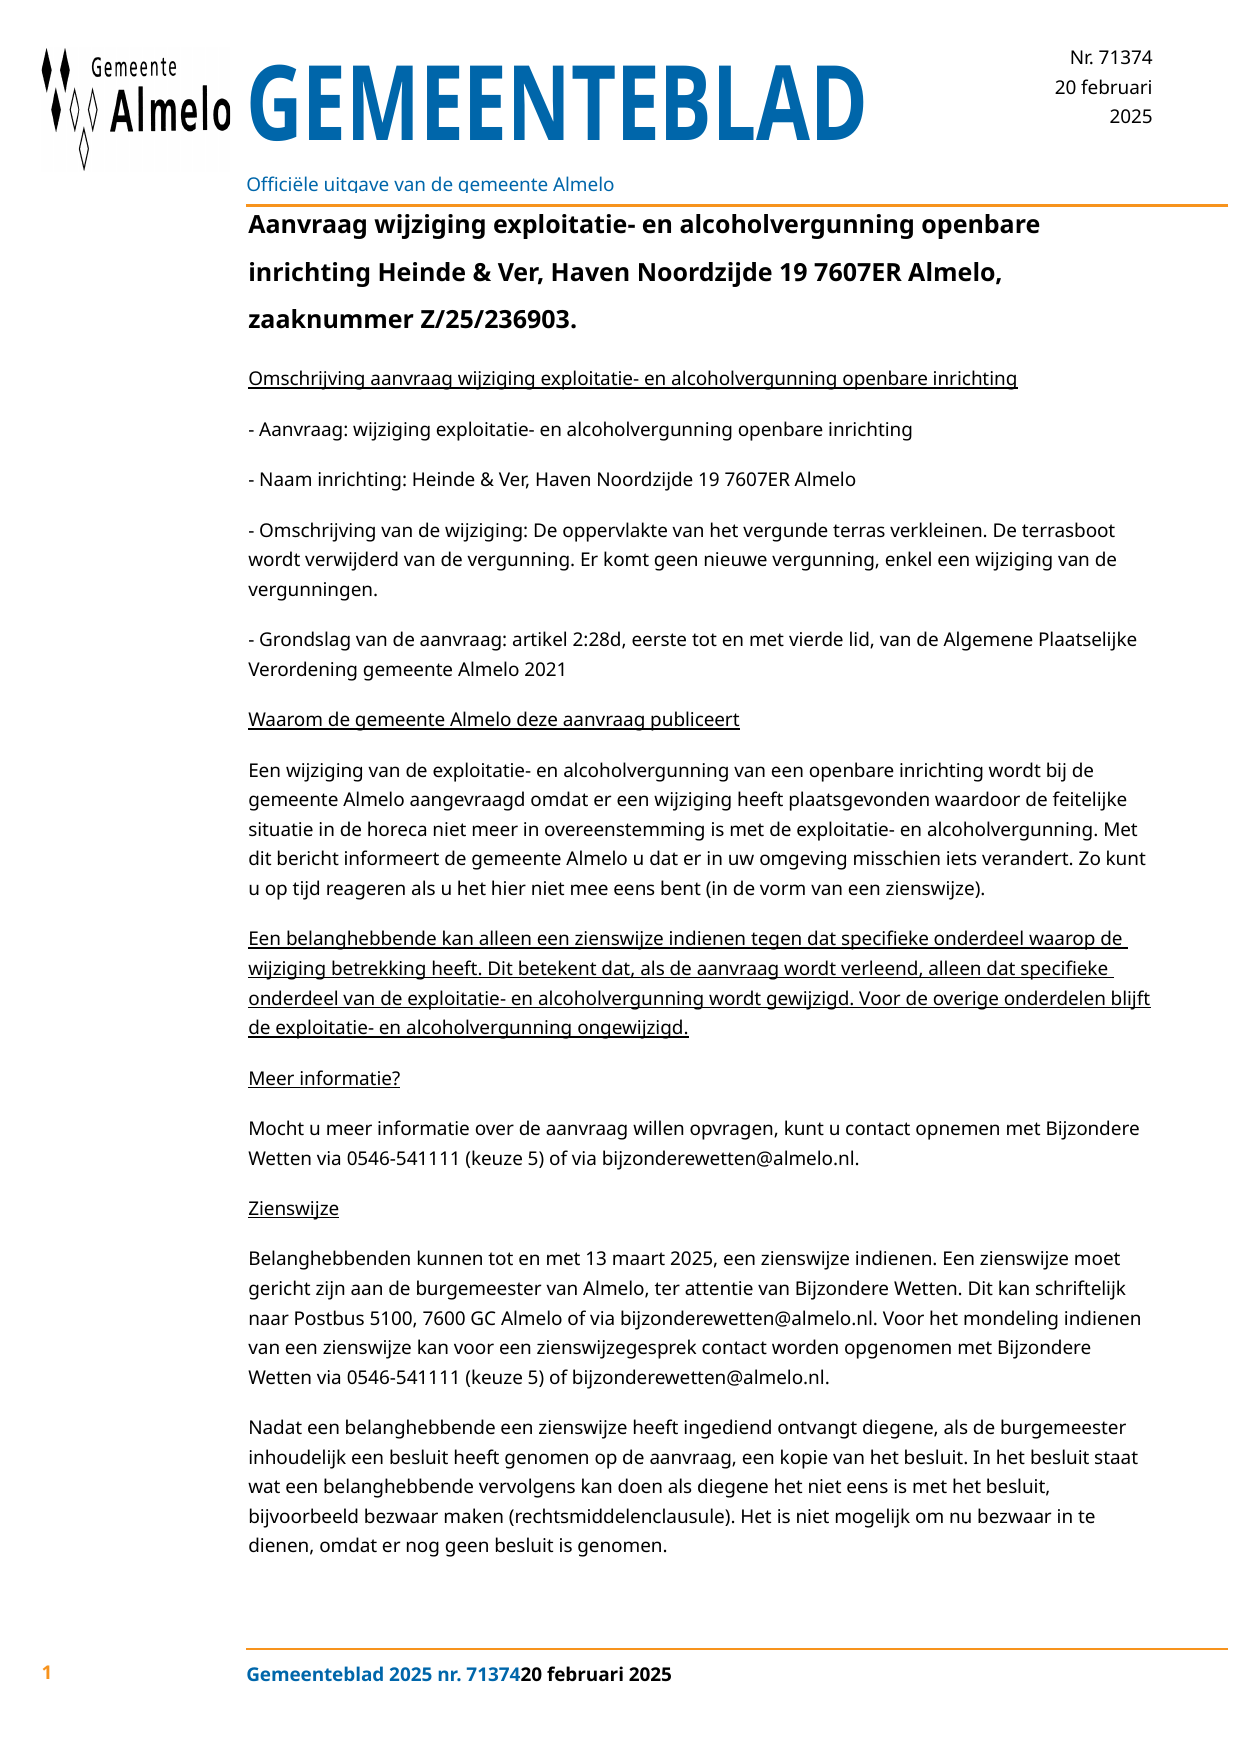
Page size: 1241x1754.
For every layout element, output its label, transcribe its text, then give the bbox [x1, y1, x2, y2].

text Waarom de gemeente Almelo deze aanvraag publiceert [248, 706, 1152, 732]
text - Naam inrichting: Heinde & Ver, Haven Noordzijde 19 7607ER Almelo [248, 466, 1152, 492]
picture [41, 47, 231, 172]
text Aanvraag wijziging exploitatie- en alcoholvergunning openbare inrichting Heinde & Ver, Haven Noordzijde 19 7607ER Almelo, zaaknummer Z/25/236903. [248, 207, 1152, 336]
text Omschrijving aanvraag wijziging exploitatie- en alcoholvergunning openbare inrichting [248, 366, 1152, 391]
text - Omschrijving van de wijziging: De oppervlakte van het vergunde terras verkleinen. De terrasboot wordt verwijderd van de vergunning. Er komt geen nieuwe vergunning, enkel een wijziging van de vergunningen. [248, 517, 1152, 602]
text Belanghebbenden kunnen tot en met 13 maart 2025, een zienswijze indienen. Een zienswijze moet gericht zijn aan de burgemeester van Almelo, ter attentie van Bijzondere Wetten. Dit kan schriftelijk naar Postbus 5100, 7600 GC Almelo of via bijzonderewetten@almelo.nl. Voor het mondeling indienen van een zienswijze kan voor een zienswijzegesprek contact worden opgenomen met Bijzondere Wetten via 0546-541111 (keuze 5) of bijzonderewetten@almelo.nl. [248, 1246, 1152, 1389]
text Zienswijze [248, 1195, 1152, 1221]
text Nadat een belanghebbende een zienswijze heeft ingediend ontvangt diegene, als de burgemeester inhoudelijk een besluit heeft genomen op de aanvraag, een kopie van het besluit. In het besluit staat wat een belanghebbende vervolgens kan doen als diegene het niet eens is met het besluit, bijvoorbeeld bezwaar maken (rechtsmiddelenclausule). Het is niet mogelijk om nu bezwaar in te dienen, omdat er nog geen besluit is genomen. [248, 1414, 1152, 1558]
text Een wijziging van de exploitatie- en alcoholvergunning van een openbare inrichting wordt bij de gemeente Almelo aangevraagd omdat er een wijziging heeft plaatsgevonden waardoor de feitelijke situatie in de horeca niet meer in overeenstemming is met de exploitatie- en alcoholvergunning. Met dit bericht informeert de gemeente Almelo u dat er in uw omgeving misschien iets verandert. Zo kunt u op tijd reageren als u het hier niet mee eens bent (in de vorm van een zienswijze). [248, 757, 1152, 901]
text Een belanghebbende kan alleen een zienswijze indienen tegen dat specifieke onderdeel waarop de wijziging betrekking heeft. Dit betekent dat, als de aanvraag wordt verleend, alleen dat specifieke onderdeel van de exploitatie- en alcoholvergunning wordt gewijzigd. Voor de overige onderdelen blijft de exploitatie- en alcoholvergunning ongewijzigd. [248, 926, 1152, 1040]
text - Grondslag van de aanvraag: artikel 2:28d, eerste tot en met vierde lid, van de Algemene Plaatselijke Verordening gemeente Almelo 2021 [248, 626, 1152, 682]
text - Aanvraag: wijziging exploitatie- en alcoholvergunning openbare inrichting [248, 416, 1152, 442]
text Meer informatie? [248, 1065, 1152, 1090]
text Mocht u meer informatie over de aanvraag willen opvragen, kunt u contact opnemen met Bijzondere Wetten via 0546-541111 (keuze 5) of via bijzonderewetten@almelo.nl. [248, 1115, 1152, 1170]
